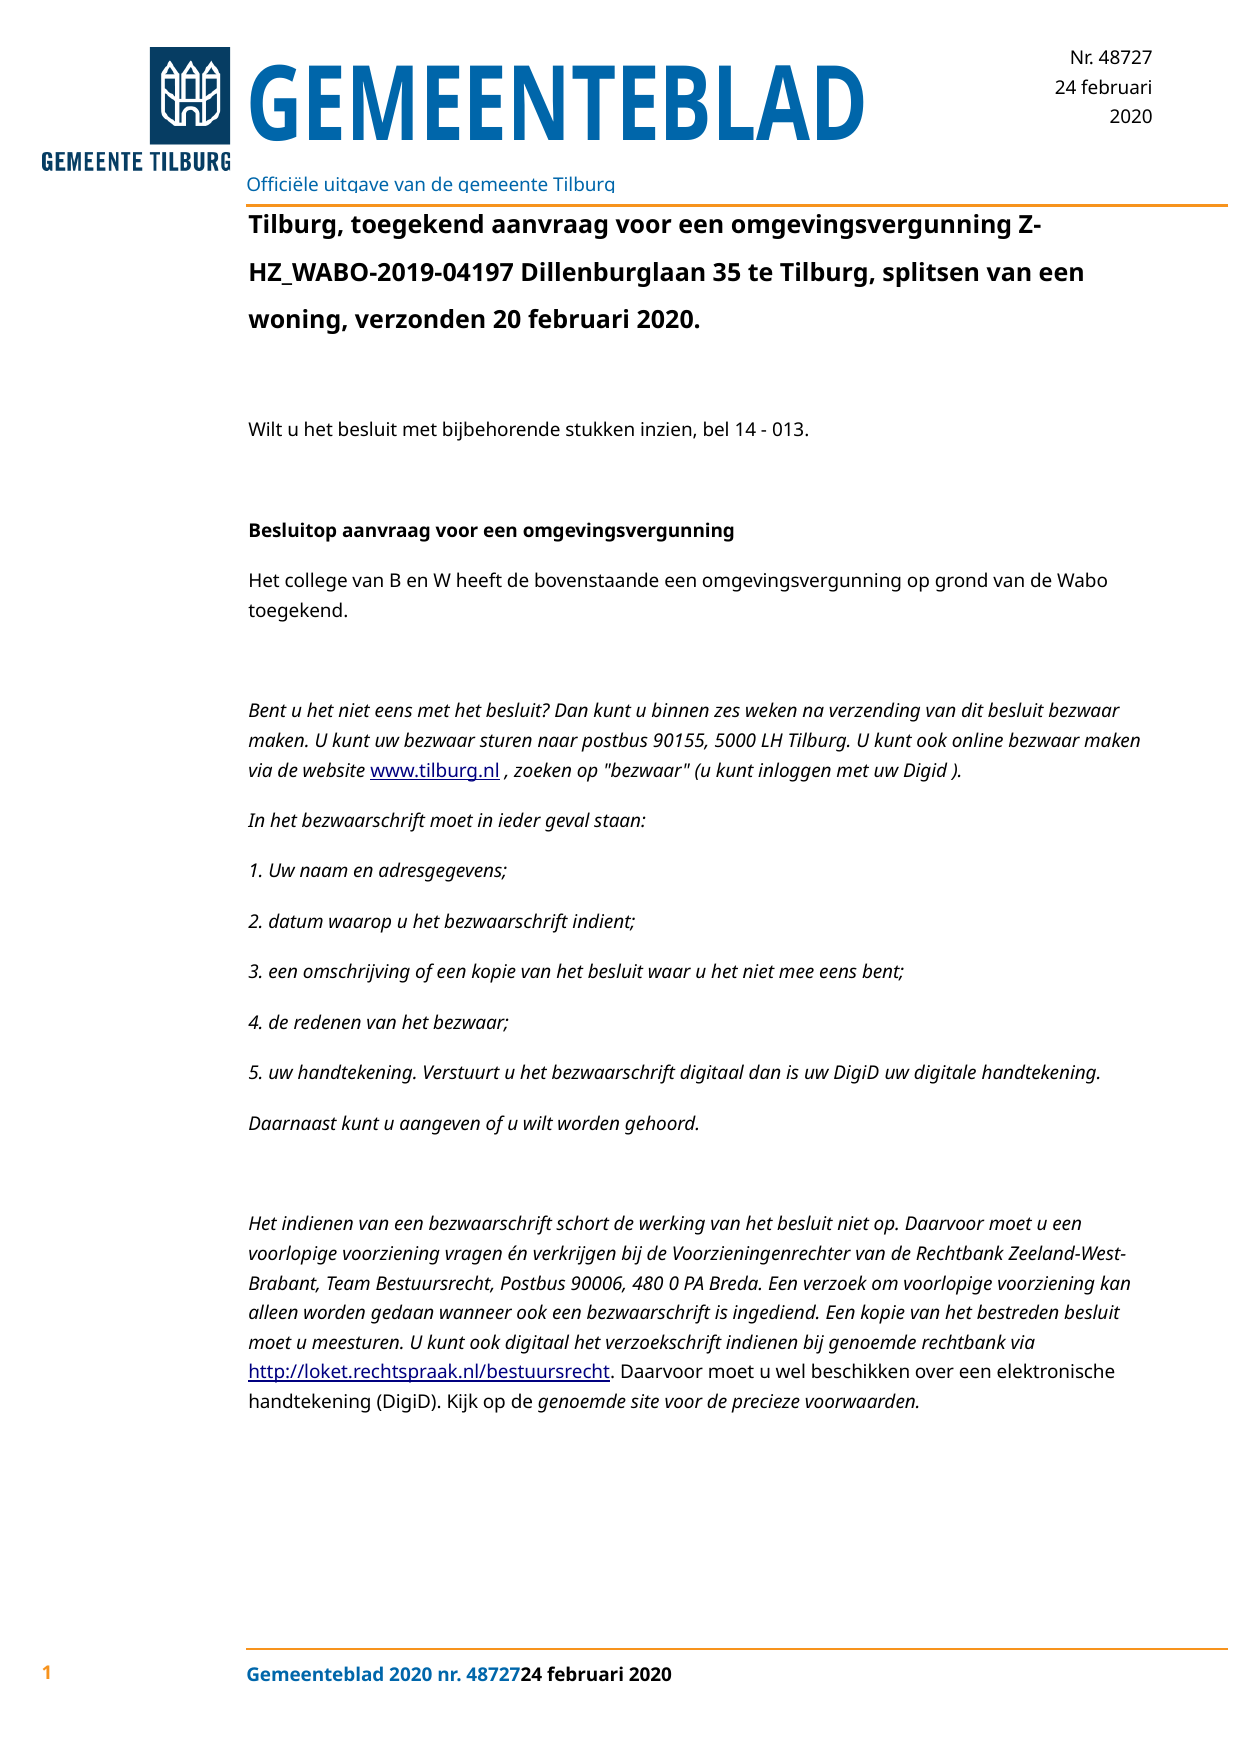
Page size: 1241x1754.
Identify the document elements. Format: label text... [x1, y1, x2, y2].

text Tilburg, toegekend aanvraag voor een omgevingsvergunning Z-HZ_WABO-2019-04197 Dillenburglaan 35 te Tilburg, splitsen van een woning, verzonden 20 februari 2020. [248, 207, 1152, 336]
text 4. de redenen van het bezwaar; [248, 1009, 1152, 1034]
text 1. Uw naam en adresgegevens; [248, 858, 1152, 883]
text Wilt u het besluit met bijbehorende stukken inzien, bel 14 - 013. [248, 416, 1152, 442]
text In het bezwaarschrift moet in ieder geval staan: [248, 807, 1152, 833]
text Het college van B en W heeft de bovenstaande een omgevingsvergunning op grond van de Wabo toegekend. [248, 567, 1152, 622]
text 5. uw handtekening. Verstuurt u het bezwaarschrift digitaal dan is uw DigiD uw digitale handtekening. [248, 1059, 1152, 1085]
picture [41, 47, 231, 172]
text Bent u het niet eens met het besluit? Dan kunt u binnen zes weken na verzending van dit besluit bezwaar maken. U kunt uw bezwaar sturen naar postbus 90155, 5000 LH Tilburg. U kunt ook online bezwaar maken via de website www.tilburg.nl , zoeken op "bezwaar" (u kunt inloggen met uw Digid ). [248, 698, 1152, 782]
text Besluitop aanvraag voor een omgevingsvergunning [248, 517, 1152, 542]
text 2. datum waarop u het bezwaarschrift indient; [248, 908, 1152, 934]
text Het indienen van een bezwaarschrift schort de werking van het besluit niet op. Daarvoor moet u een voorlopige voorziening vragen én verkrijgen bij de Voorzieningenrechter van de Rechtbank Zeeland-West-Brabant, Team Bestuursrecht, Postbus 90006, 480 0 PA Breda. Een verzoek om voorlopige voorziening kan alleen worden gedaan wanneer ook een bezwaarschrift is ingediend. Een kopie van het bestreden besluit moet u meesturen. U kunt ook digitaal het verzoekschrift indienen bij genoemde rechtbank via http://loket.rechtspraak.nl/bestuursrecht. Daarvoor moet u wel beschikken over een elektronische handtekening (DigiD). Kijk op de genoemde site voor de precieze voorwaarden. [248, 1211, 1152, 1414]
text Daarnaast kunt u aangeven of u wilt worden gehoord. [248, 1110, 1152, 1135]
text 3. een omschrijving of een kopie van het besluit waar u het niet mee eens bent; [248, 958, 1152, 984]
